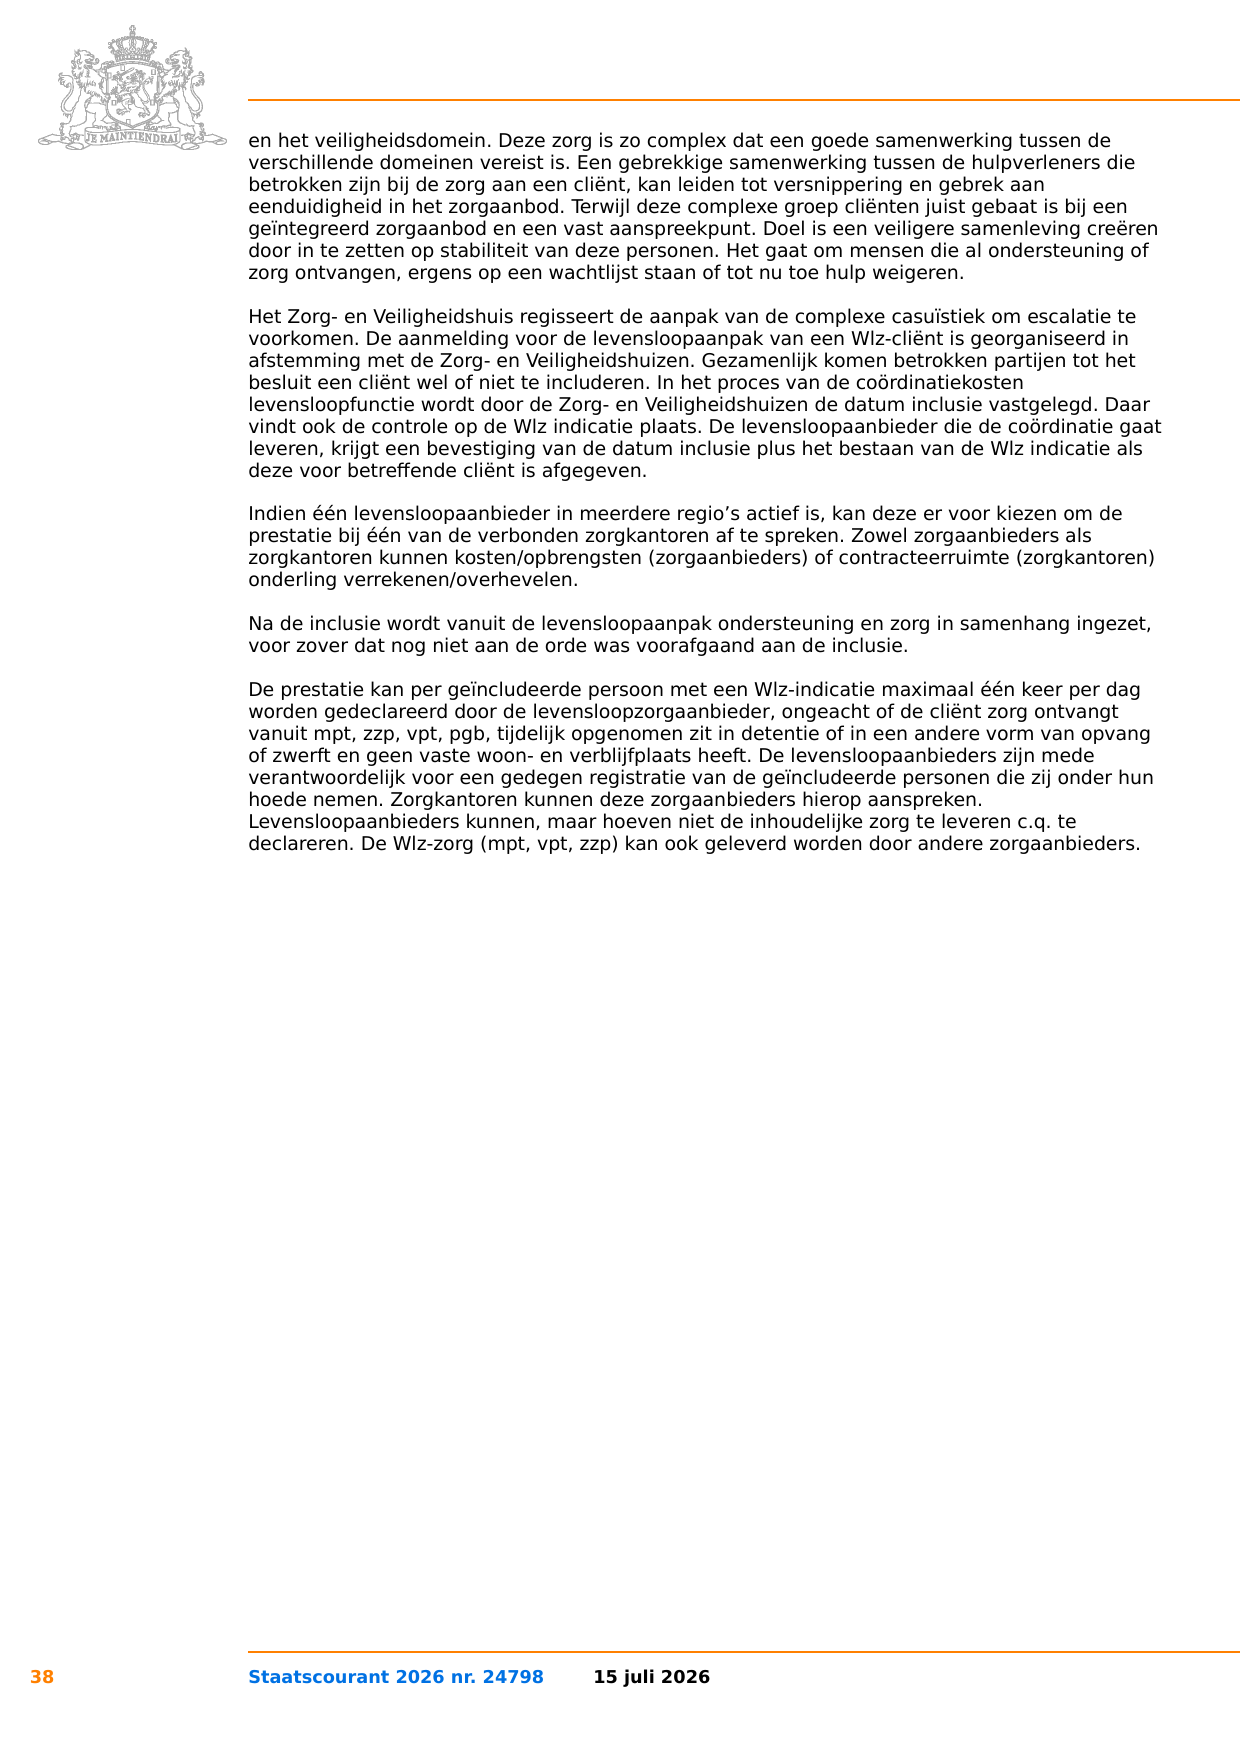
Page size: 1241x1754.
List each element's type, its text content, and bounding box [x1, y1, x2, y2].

picture [38, 25, 227, 150]
text Indien één levensloopaanbieder in meerdere regio’s actief is, kan deze er voor kiezen om de prestatie bij één van de verbonden zorgkantoren af te spreken. Zowel zorgaanbieders als zorgkantoren kunnen kosten/opbrengsten (zorgaanbieders) of contracteerruimte (zorgkantoren) onderling verrekenen/overhevelen. [248, 503, 1163, 591]
text De prestatie kan per geïncludeerde persoon met een Wlz-indicatie maximaal één keer per dag worden gedeclareerd door de levensloopzorgaanbieder, ongeacht of de cliënt zorg ontvangt vanuit mpt, zzp, vpt, pgb, tijdelijk opgenomen zit in detentie of in een andere vorm van opvang of zwerft en geen vaste woon- en verblijfplaats heeft. De levensloopaanbieders zijn mede verantwoordelijk voor een gedegen registratie van de geïncludeerde personen die zij onder hun hoede nemen. Zorgkantoren kunnen deze zorgaanbieders hierop aanspreken. Levensloopaanbieders kunnen, maar hoeven niet de inhoudelijke zorg te leveren c.q. te declareren. De Wlz-zorg (mpt, vpt, zzp) kan ook geleverd worden door andere zorgaanbieders. [248, 679, 1163, 855]
text en het veiligheidsdomein. Deze zorg is zo complex dat een goede samenwerking tussen de verschillende domeinen vereist is. Een gebrekkige samenwerking tussen de hulpverleners die betrokken zijn bij de zorg aan een cliënt, kan leiden tot versnippering en gebrek aan eenduidigheid in het zorgaanbod. Terwijl deze complexe groep cliënten juist gebaat is bij een geïntegreerd zorgaanbod en een vast aanspreekpunt. Doel is een veiligere samenleving creëren door in te zetten op stabiliteit van deze personen. Het gaat om mensen die al ondersteuning of zorg ontvangen, ergens op een wachtlijst staan of tot nu toe hulp weigeren. [248, 130, 1163, 284]
text Na de inclusie wordt vanuit de levensloopaanpak ondersteuning en zorg in samenhang ingezet, voor zover dat nog niet aan de orde was voorafgaand aan de inclusie. [248, 613, 1163, 657]
text Het Zorg- en Veiligheidshuis regisseert de aanpak van de complexe casuïstiek om escalatie te voorkomen. De aanmelding voor de levensloopaanpak van een Wlz-cliënt is georganiseerd in afstemming met de Zorg- en Veiligheidshuizen. Gezamenlijk komen betrokken partijen tot het besluit een cliënt wel of niet te includeren. In het proces van de coördinatiekosten levensloopfunctie wordt door de Zorg- en Veiligheidshuizen de datum inclusie vastgelegd. Daar vindt ook de controle op de Wlz indicatie plaats. De levensloopaanbieder die de coördinatie gaat leveren, krijgt een bevestiging van de datum inclusie plus het bestaan van de Wlz indicatie als deze voor betreffende cliënt is afgegeven. [248, 306, 1163, 481]
